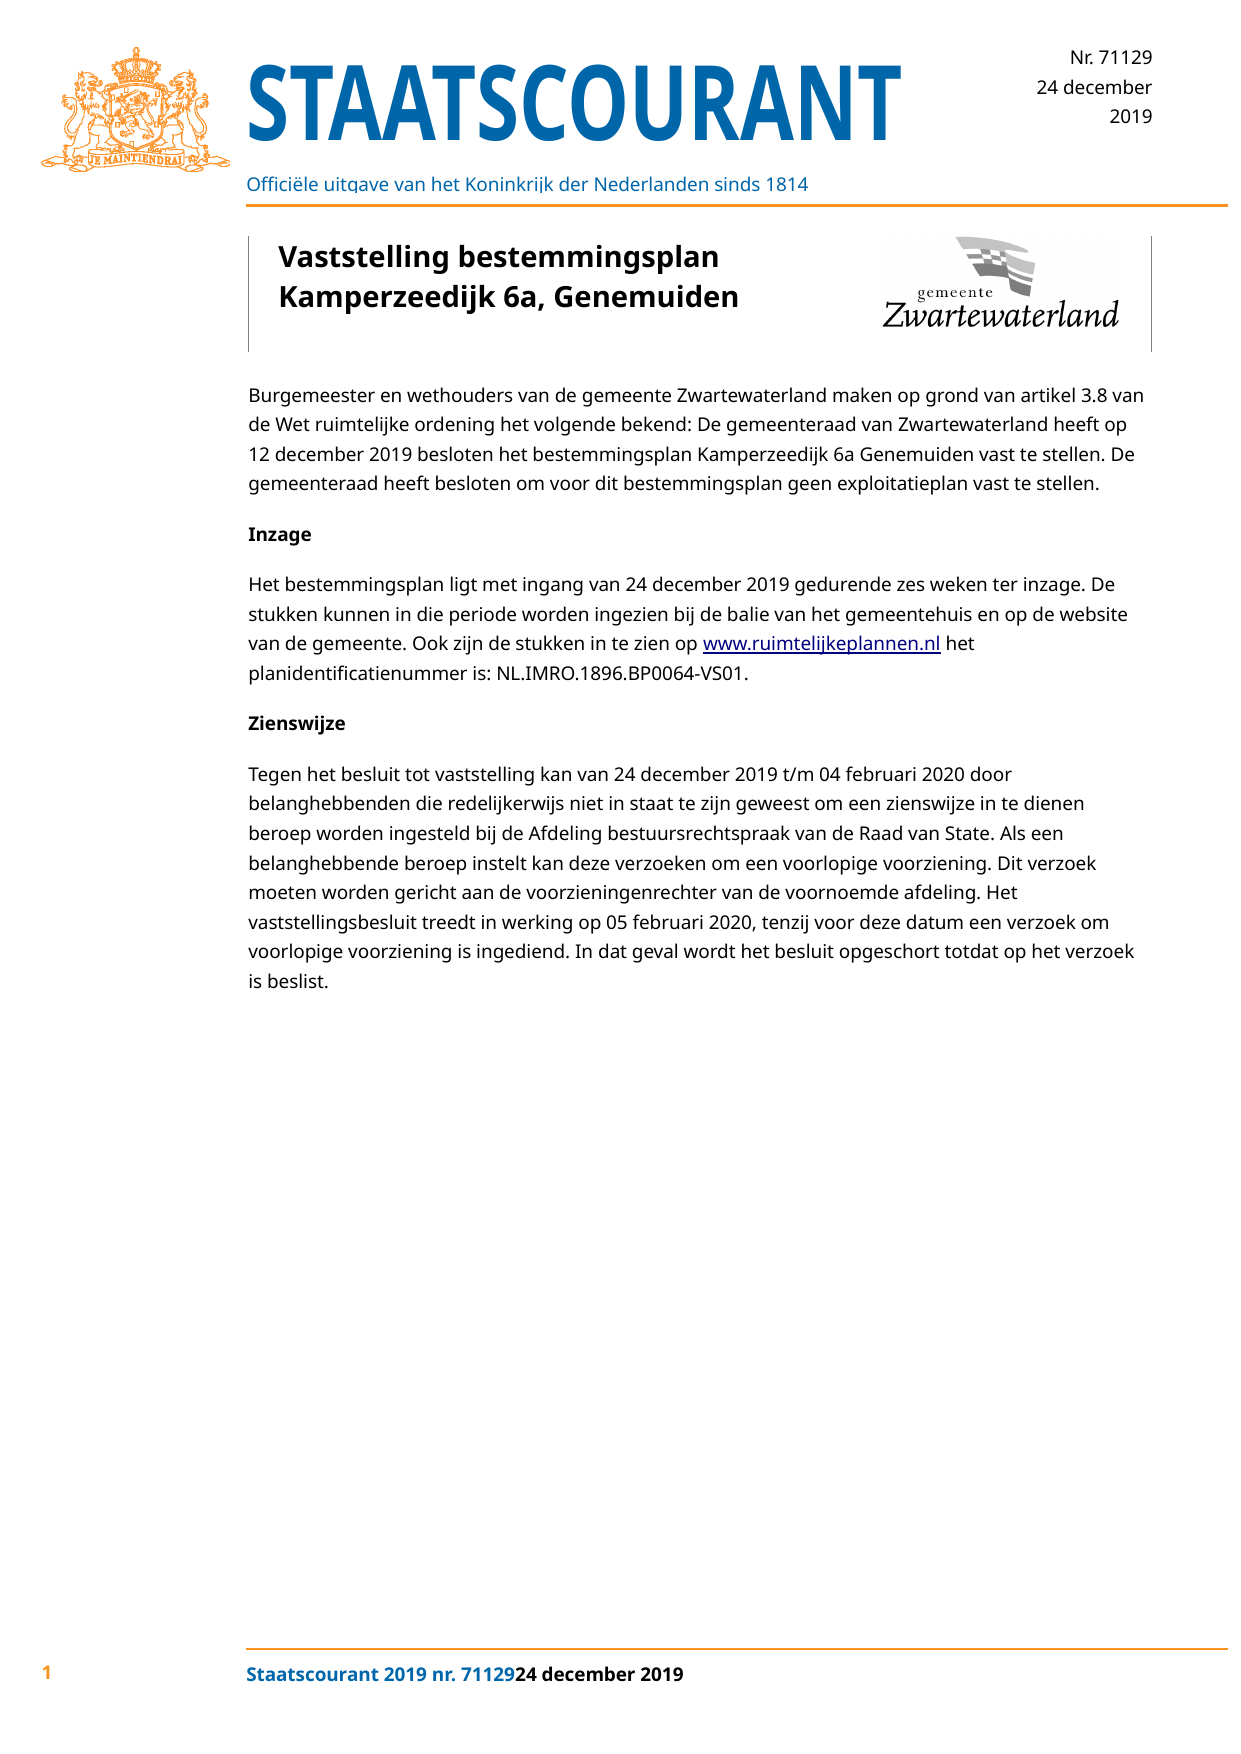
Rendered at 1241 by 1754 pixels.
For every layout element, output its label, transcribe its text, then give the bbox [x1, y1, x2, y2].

text Het bestemmingsplan ligt met ingang van 24 december 2019 gedurende zes weken ter inzage. De stukken kunnen in die periode worden ingezien bij de balie van het gemeentehuis en op de website van de gemeente. Ook zijn de stukken in te zien op www.ruimtelijkeplannen.nl het planidentificatienummer is: NL.IMRO.1896.BP0064-VS01. [248, 571, 1152, 686]
text Burgemeester en wethouders van de gemeente Zwartewaterland maken op grond van artikel 3.8 van de Wet ruimtelijke ordening het volgende bekend: De gemeenteraad van Zwartewaterland heeft op 12 december 2019 besloten het bestemmingsplan Kamperzeedijk 6a Genemuiden vast te stellen. De gemeenteraad heeft besloten om voor dit bestemmingsplan geen exploitatieplan vast te stellen. [248, 382, 1152, 496]
text Inzage [248, 521, 1152, 547]
picture [41, 47, 231, 172]
table_header Vaststelling bestemmingsplan Kamperzeedijk 6a, Genemuiden [249, 236, 850, 352]
text Zienswijze [248, 711, 1152, 736]
picture [882, 236, 1119, 327]
table_header [850, 236, 1151, 352]
text Tegen het besluit tot vaststelling kan van 24 december 2019 t/m 04 februari 2020 door belanghebbenden die redelijkerwijs niet in staat te zijn geweest om een zienswijze in te dienen beroep worden ingesteld bij de Afdeling bestuursrechtspraak van de Raad van State. Als een belanghebbende beroep instelt kan deze verzoeken om een voorlopige voorziening. Dit verzoek moeten worden gericht aan de voorzieningenrechter van de voornoemde afdeling. Het vaststellingsbesluit treedt in werking op 05 februari 2020, tenzij voor deze datum een verzoek om voorlopige voorziening is ingediend. In dat geval wordt het besluit opgeschort totdat op het verzoek is beslist. [248, 761, 1152, 994]
